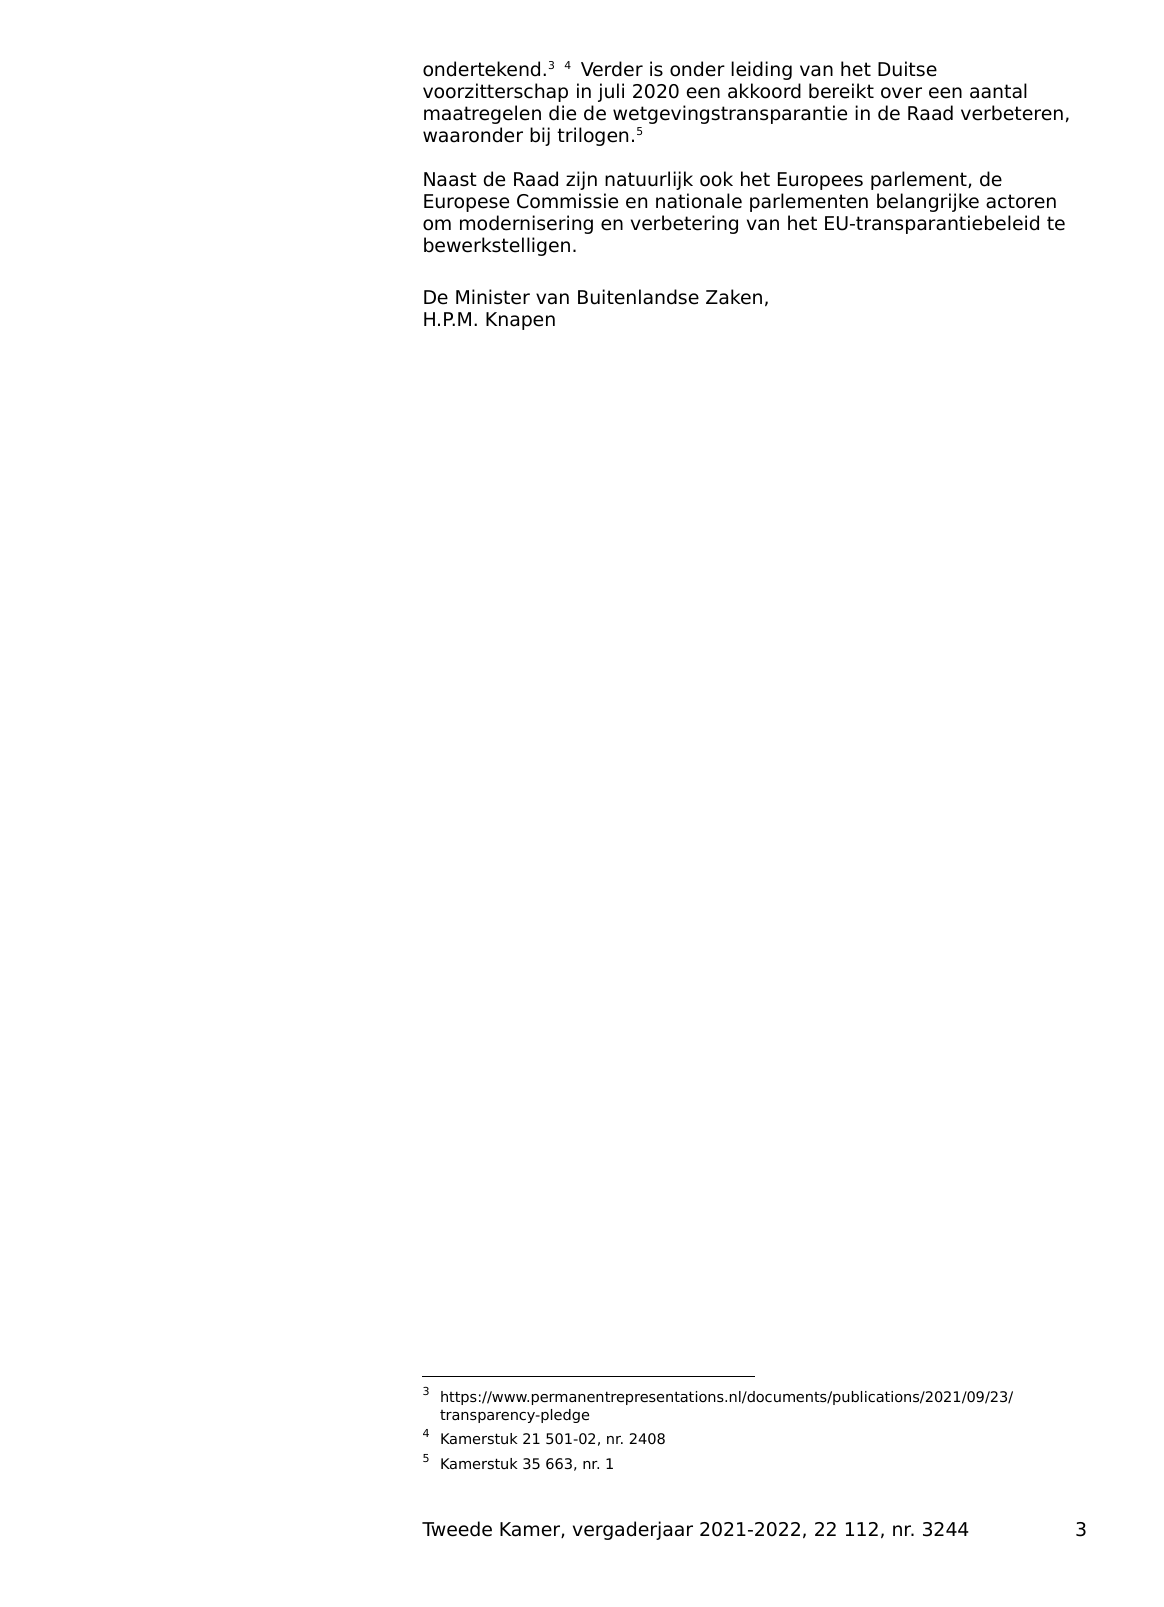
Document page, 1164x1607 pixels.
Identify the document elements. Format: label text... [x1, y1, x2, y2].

text Kamerstuk 35 663, nr. 1 [422, 1452, 1087, 1474]
text Naast de Raad zijn natuurlijk ook het Europees parlement, de Europese Commissie en nationale parlementen belangrijke actoren om modernisering en verbetering van het EU-transparantiebeleid te bewerkstelligen. [422, 169, 1087, 257]
text De Minister van Buitenlandse Zaken, H.P.M. Knapen [422, 287, 1087, 331]
text https://www.permanentrepresentations.nl/documents/publications/2021/09/23/transparency-pledge [422, 1385, 1087, 1424]
text Kamerstuk 21 501-02, nr. 2408 [422, 1427, 1087, 1449]
text ondertekend. Verder is onder leiding van het Duitse voorzitterschap in juli 2020 een akkoord bereikt over een aantal maatregelen die de wetgevingstransparantie in de Raad verbeteren, waaronder bij trilogen. [422, 59, 1087, 147]
